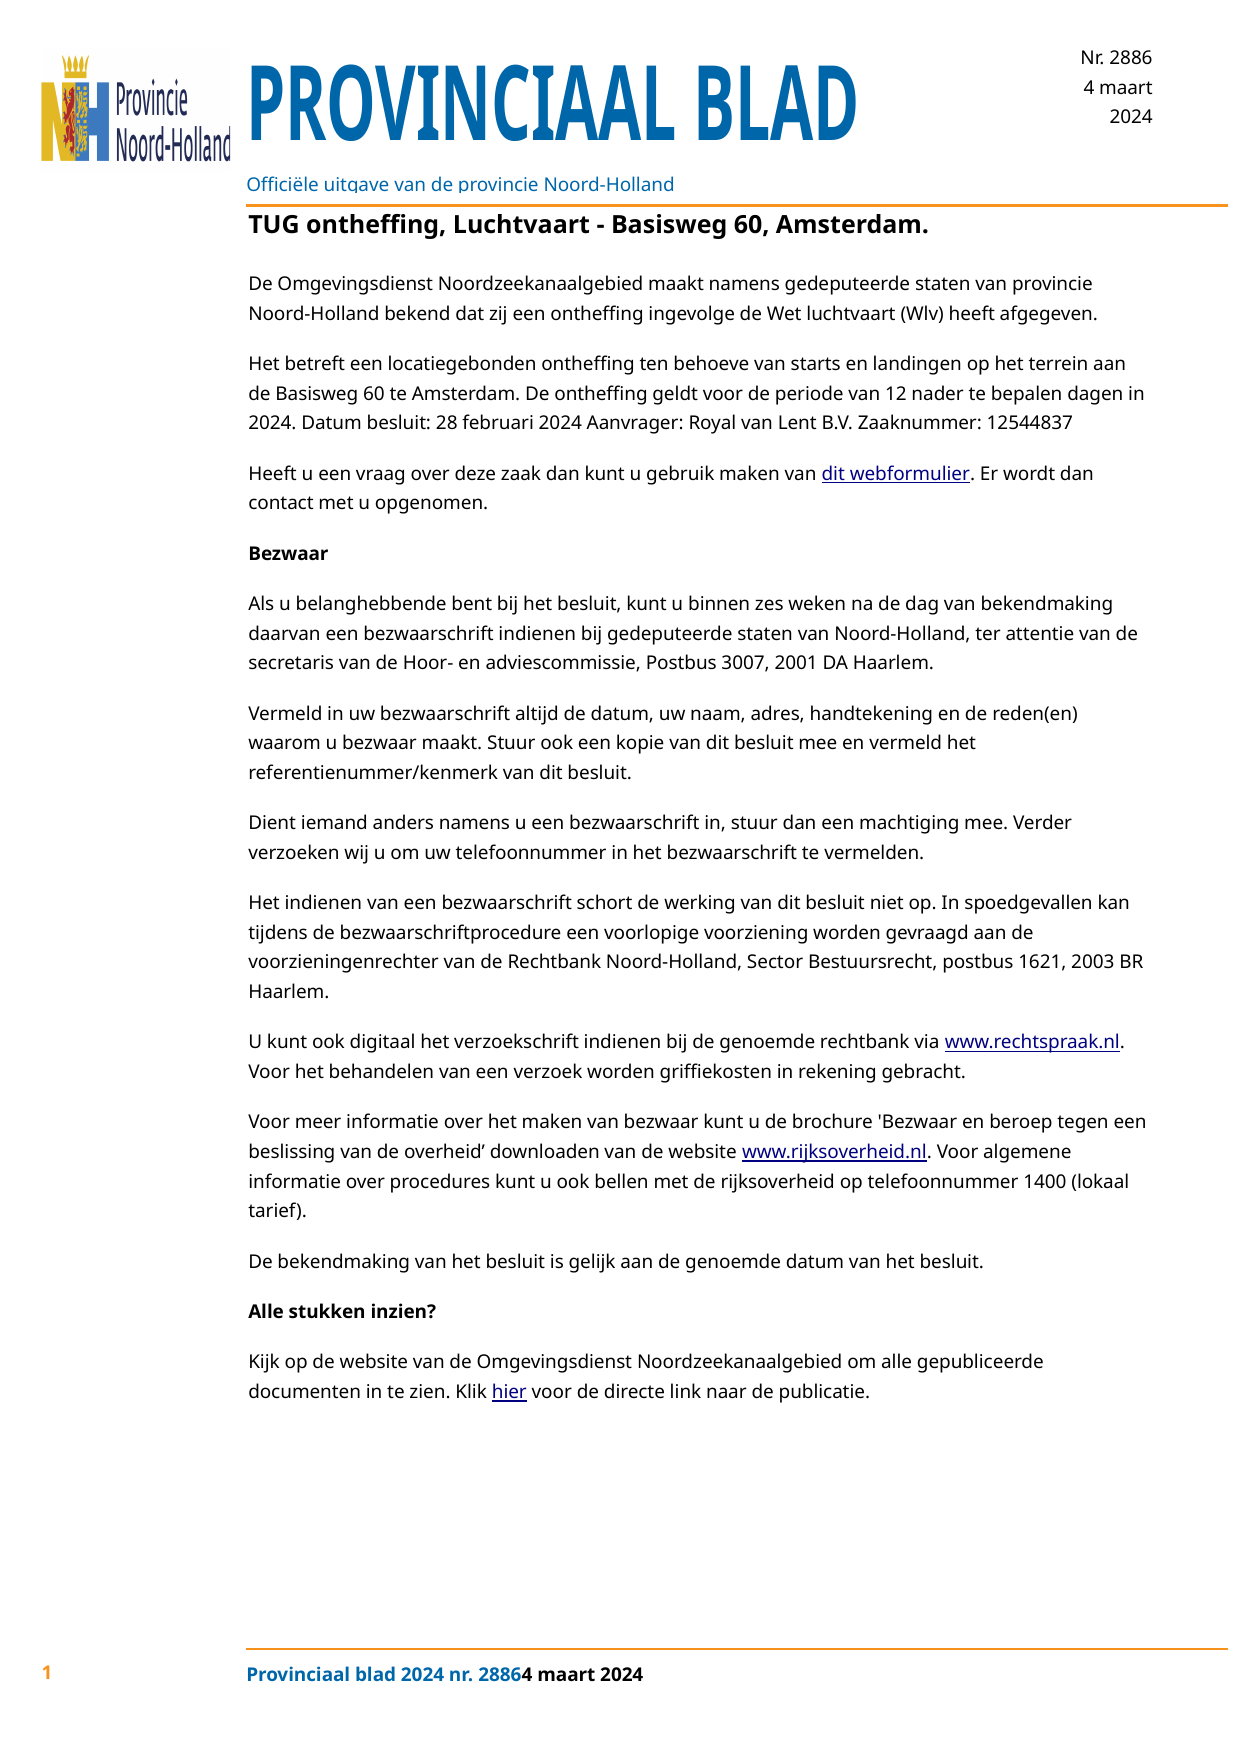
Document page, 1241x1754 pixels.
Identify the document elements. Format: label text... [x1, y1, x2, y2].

text Bezwaar [248, 540, 1152, 566]
text De Omgevingsdienst Noordzeekanaalgebied maakt namens gedeputeerde staten van provincie Noord-Holland bekend dat zij een ontheffing ingevolge de Wet luchtvaart (Wlv) heeft afgegeven. [248, 270, 1152, 326]
text Het betreft een locatiegebonden ontheffing ten behoeve van starts en landingen op het terrein aan de Basisweg 60 te Amsterdam. De ontheffing geldt voor de periode van 12 nader te bepalen dagen in 2024. Datum besluit: 28 februari 2024 Aanvrager: Royal van Lent B.V. Zaaknummer: 12544837 [248, 350, 1152, 435]
text Als u belanghebbende bent bij het besluit, kunt u binnen zes weken na de dag van bekendmaking daarvan een bezwaarschrift indienen bij gedeputeerde staten van Noord-Holland, ter attentie van de secretaris van de Hoor- en adviescommissie, Postbus 3007, 2001 DA Haarlem. [248, 590, 1152, 675]
text Voor meer informatie over het maken van bezwaar kunt u de brochure 'Bezwaar en beroep tegen een beslissing van de overheid’ downloaden van de website www.rijksoverheid.nl. Voor algemene informatie over procedures kunt u ook bellen met de rijksoverheid op telefoonnummer 1400 (lokaal tarief). [248, 1109, 1152, 1223]
text Heeft u een vraag over deze zaak dan kunt u gebruik maken van dit webformulier. Er wordt dan contact met u opgenomen. [248, 460, 1152, 515]
text Dient iemand anders namens u een bezwaarschrift in, stuur dan een machtiging mee. Verder verzoeken wij u om uw telefoonnummer in het bezwaarschrift te vermelden. [248, 809, 1152, 865]
text Kijk op de website van de Omgevingsdienst Noordzeekanaalgebied om alle gepubliceerde documenten in te zien. Klik hier voor de directe link naar de publicatie. [248, 1349, 1152, 1404]
text Alle stukken inzien? [248, 1298, 1152, 1324]
text Het indienen van een bezwaarschrift schort de werking van dit besluit niet op. In spoedgevallen kan tijdens de bezwaarschriftprocedure een voorlopige voorziening worden gevraagd aan de voorzieningenrechter van de Rechtbank Noord-Holland, Sector Bestuursrecht, postbus 1621, 2003 BR Haarlem. [248, 889, 1152, 1004]
picture [41, 47, 231, 172]
text U kunt ook digitaal het verzoekschrift indienen bij de genoemde rechtbank via www.rechtspraak.nl. Voor het behandelen van een verzoek worden griffiekosten in rekening gebracht. [248, 1029, 1152, 1084]
text TUG ontheffing, Luchtvaart - Basisweg 60, Amsterdam. [248, 207, 1152, 241]
text De bekendmaking van het besluit is gelijk aan de genoemde datum van het besluit. [248, 1248, 1152, 1273]
text Vermeld in uw bezwaarschrift altijd de datum, uw naam, adres, handtekening en de reden(en) waarom u bezwaar maakt. Stuur ook een kopie van dit besluit mee en vermeld het referentienummer/kenmerk van dit besluit. [248, 700, 1152, 785]
